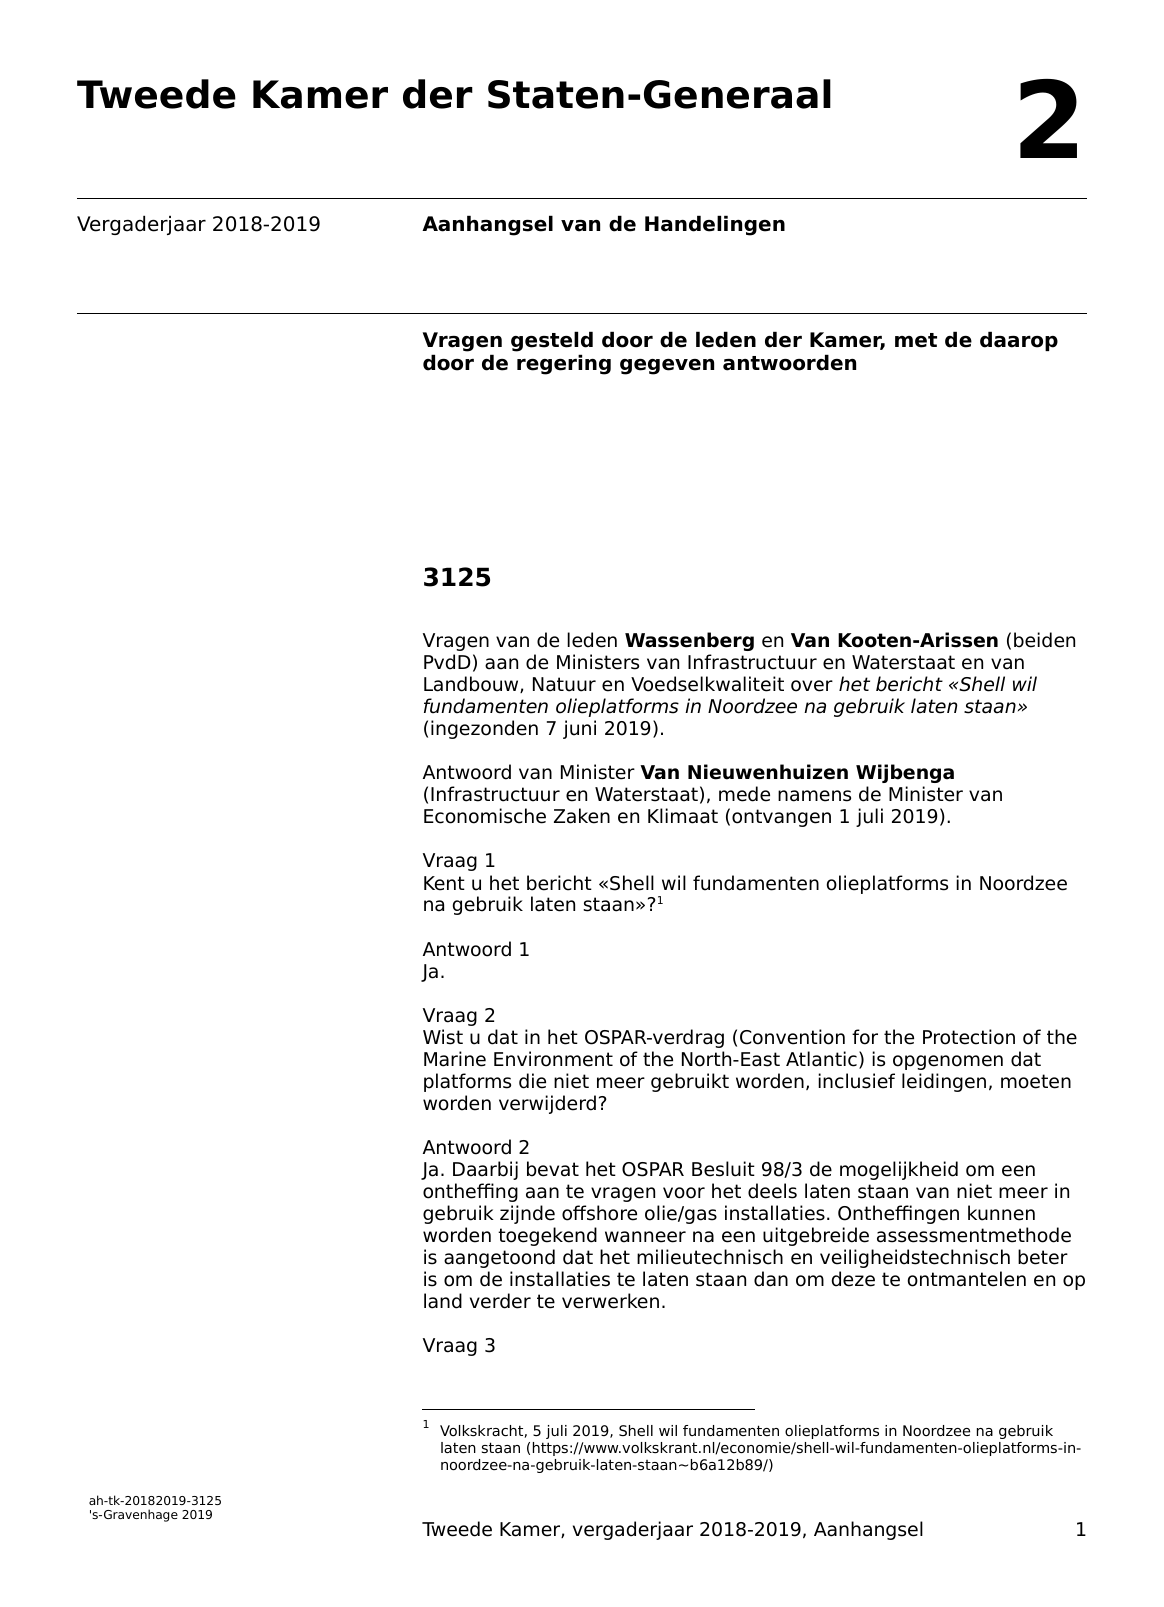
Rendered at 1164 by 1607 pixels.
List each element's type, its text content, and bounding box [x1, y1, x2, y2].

text Ja. Daarbij bevat het OSPAR Besluit 98/3 de mogelijkheid om een ontheffing aan te vragen voor het deels laten staan van niet meer in gebruik zijnde offshore olie/gas installaties. Ontheffingen kunnen worden toegekend wanneer na een uitgebreide assessmentmethode is aangetoond dat het milieutechnisch en veiligheidstechnisch beter is om de installaties te laten staan dan om deze te ontmantelen en op land verder te verwerken. [422, 1159, 1087, 1313]
table_header 2 [886, 59, 1087, 198]
text 's-Gravenhage 2019 [88, 1508, 323, 1522]
table_cell Aanhangsel van de Handelingen [422, 199, 1087, 313]
text 3125 [422, 563, 1087, 592]
text Vraag 3 [422, 1335, 1087, 1357]
text Vraag 1 [422, 850, 1087, 872]
text Vragen van de leden Wassenberg en Van Kooten-Arissen (beiden PvdD) aan de Ministers van Infrastructuur en Waterstaat en van Landbouw, Natuur en Voedselkwaliteit over het bericht «Shell wil fundamenten olieplatforms in Noordzee na gebruik laten staan» (ingezonden 7 juni 2019). [422, 630, 1087, 740]
text Vraag 2 [422, 1005, 1087, 1027]
text Wist u dat in het OSPAR-verdrag (Convention for the Protection of the Marine Environment of the North-East Atlantic) is opgenomen dat platforms die niet meer gebruikt worden, inclusief leidingen, moeten worden verwijderd? [422, 1027, 1087, 1114]
text Antwoord 2 [422, 1137, 1087, 1159]
text Antwoord 1 [422, 938, 1087, 961]
text Antwoord van Minister Van Nieuwenhuizen Wijbenga (Infrastructuur en Waterstaat), mede namens de Minister van Economische Zaken en Klimaat (ontvangen 1 juli 2019). [422, 762, 1087, 828]
table_cell Vergaderjaar 2018-2019 [77, 199, 422, 313]
table_header Tweede Kamer der Staten-Generaal [77, 59, 886, 198]
text Kent u het bericht «Shell wil fundamenten olieplatforms in Noordzee na gebruik laten staan»? [422, 872, 1087, 916]
text Ja. [422, 961, 1087, 982]
text Volkskracht, 5 juli 2019, Shell wil fundamenten olieplatforms in Noordzee na gebruik laten staan (https://www.volkskrant.nl/economie/shell-wil-fundamenten-olieplatforms-in-noordzee-na-gebruik-laten-staan~b6a12b89/) [422, 1418, 1087, 1474]
table_cell [77, 314, 422, 375]
text ah-tk-20182019-3125 [88, 1494, 323, 1508]
table_cell Vragen gesteld door de leden der Kamer, met de daarop door de regering gegeven antwoorden [422, 314, 1087, 375]
